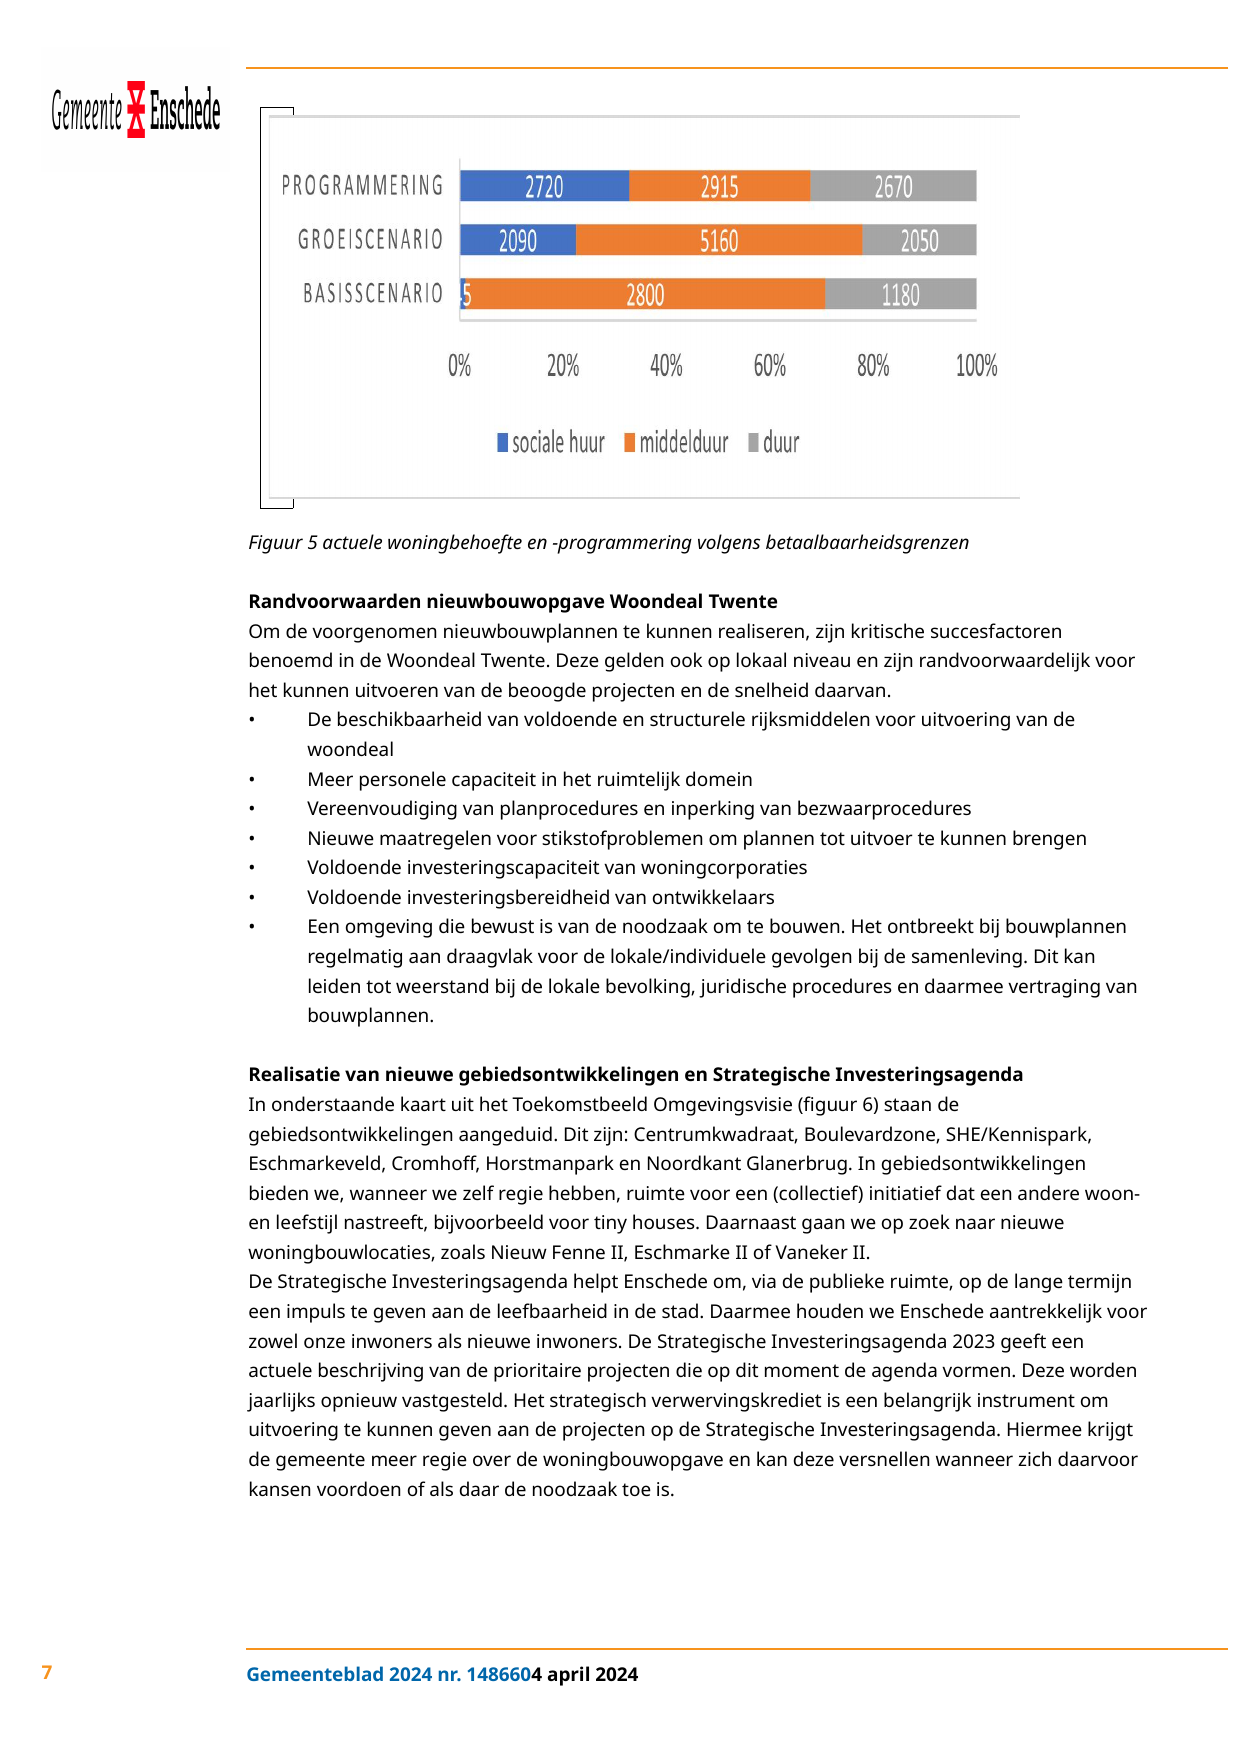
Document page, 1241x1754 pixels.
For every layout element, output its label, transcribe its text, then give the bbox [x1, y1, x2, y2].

list Voldoende investeringsbereidheid van ontwikkelaars [248, 884, 1152, 910]
text Om de voorgenomen nieuwbouwplannen te kunnen realiseren, zijn kritische succesfactoren benoemd in de Woondeal Twente. Deze gelden ook op lokaal niveau en zijn randvoorwaardelijk voor het kunnen uitvoeren van de beoogde projecten en de snelheid daarvan. [248, 618, 1152, 703]
list Meer personele capaciteit in het ruimtelijk domein [248, 766, 1152, 792]
list Voldoende investeringscapaciteit van woningcorporaties [248, 854, 1152, 880]
list Nieuwe maatregelen voor stikstofproblemen om plannen tot uitvoer te kunnen brengen [248, 825, 1152, 851]
text In onderstaande kaart uit het Toekomstbeeld Omgevingsvisie (figuur 6) staan de gebiedsontwikkelingen aangeduid. Dit zijn: Centrumkwadraat, Boulevardzone, SHE/Kennispark, Eschmarkeveld, Cromhoff, Horstmanpark en Noordkant Glanerbrug. In gebiedsontwikkelingen bieden we, wanneer we zelf regie hebben, ruimte voor een (collectief) initiatief dat een andere woon- en leefstijl nastreeft, bijvoorbeeld voor tiny houses. Daarnaast gaan we op zoek naar nieuwe woningbouwlocaties, zoals Nieuw Fenne II, Eschmarke II of Vaneker II. [248, 1091, 1152, 1265]
text Realisatie van nieuwe gebiedsontwikkelingen en Strategische Investeringsagenda [248, 1062, 1152, 1087]
text Figuur 5 actuele woningbehoefte en -programmering volgens betaalbaarheidsgrenzen [248, 529, 1152, 555]
picture [41, 47, 231, 172]
text De Strategische Investeringsagenda helpt Enschede om, via de publieke ruimte, op de lange termijn een impuls te geven aan de leefbaarheid in de stad. Daarmee houden we Enschede aantrekkelijk voor zowel onze inwoners als nieuwe inwoners. De Strategische Investeringsagenda 2023 geeft een actuele beschrijving van de prioritaire projecten die op dit moment de agenda vormen. Deze worden jaarlijks opnieuw vastgesteld. Het strategisch verwervingskrediet is een belangrijk instrument om uitvoering te kunnen geven aan de projecten op de Strategische Investeringsagenda. Hiermee krijgt de gemeente meer regie over de woningbouwopgave en kan deze versnellen wanneer zich daarvoor kansen voordoen of als daar de noodzaak toe is. [248, 1269, 1152, 1502]
list De beschikbaarheid van voldoende en structurele rijksmiddelen voor uitvoering van de woondeal [248, 707, 1152, 762]
list Een omgeving die bewust is van de noodzaak om te bouwen. Het ontbreekt bij bouwplannen regelmatig aan draagvlak voor de lokale/individuele gevolgen bij de samenleving. Dit kan leiden tot weerstand bij de lokale bevolking, juridische procedures en daarmee vertraging van bouwplannen. [248, 914, 1152, 1028]
text Randvoorwaarden nieuwbouwopgave Woondeal Twente [248, 588, 1152, 614]
picture [268, 115, 1020, 499]
list Vereenvoudiging van planprocedures en inperking van bezwaarprocedures [248, 795, 1152, 821]
